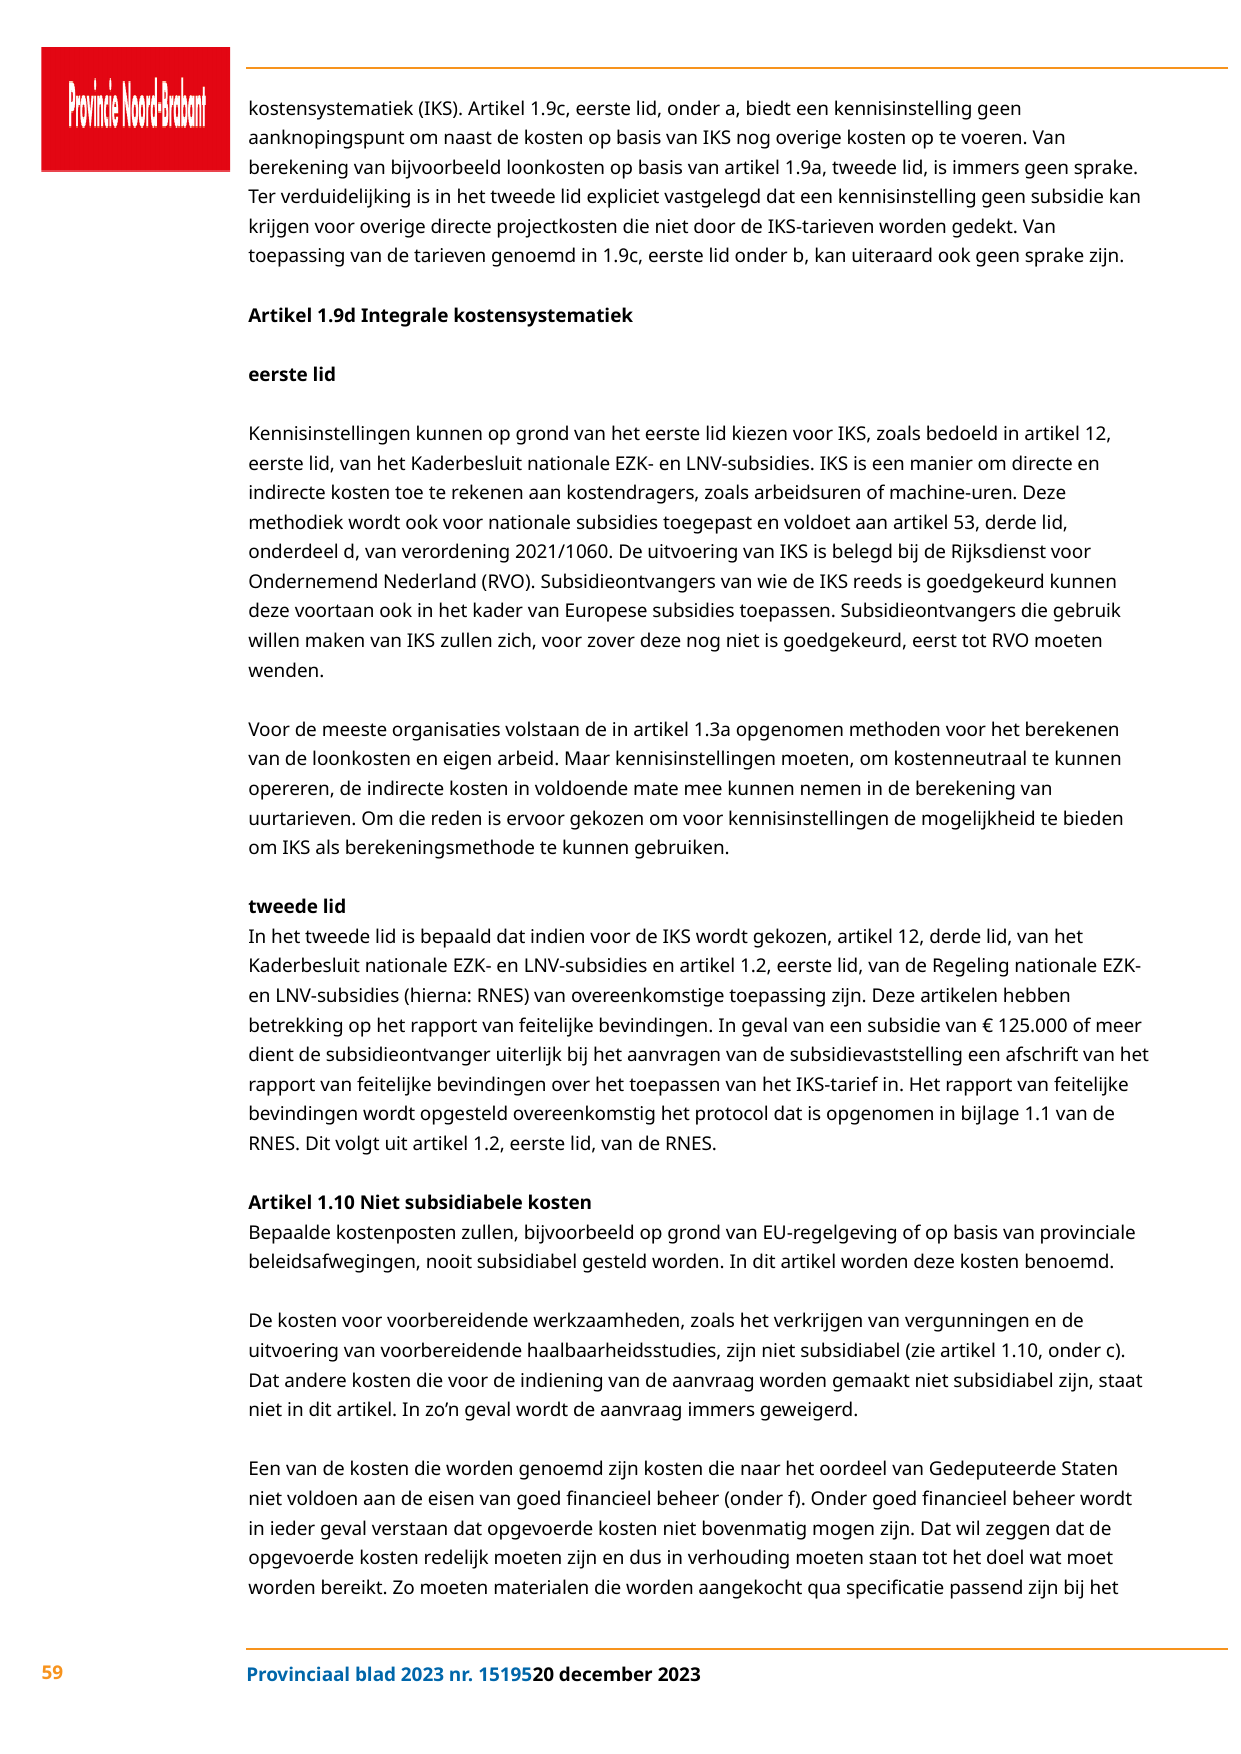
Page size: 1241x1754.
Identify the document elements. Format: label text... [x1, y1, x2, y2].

text Artikel 1.10 Niet subsidiabele kosten [248, 1189, 1152, 1215]
text Voor de meeste organisaties volstaan de in artikel 1.3a opgenomen methoden voor het berekenen van de loonkosten en eigen arbeid. Maar kennisinstellingen moeten, om kostenneutraal te kunnen opereren, de indirecte kosten in voldoende mate mee kunnen nemen in de berekening van uurtarieven. Om die reden is ervoor gekozen om voor kennisinstellingen de mogelijkheid te bieden om IKS als berekeningsmethode te kunnen gebruiken. [248, 716, 1152, 860]
text eerste lid [248, 361, 1152, 387]
text In het tweede lid is bepaald dat indien voor de IKS wordt gekozen, artikel 12, derde lid, van het Kaderbesluit nationale EZK- en LNV-subsidies en artikel 1.2, eerste lid, van de Regeling nationale EZK- en LNV-subsidies (hierna: RNES) van overeenkomstige toepassing zijn. Deze artikelen hebben betrekking op het rapport van feitelijke bevindingen. In geval van een subsidie van € 125.000 of meer dient de subsidieontvanger uiterlijk bij het aanvragen van de subsidievaststelling een afschrift van het rapport van feitelijke bevindingen over het toepassen van het IKS-tarief in. Het rapport van feitelijke bevindingen wordt opgesteld overeenkomstig het protocol dat is opgenomen in bijlage 1.1 van de RNES. Dit volgt uit artikel 1.2, eerste lid, van de RNES. [248, 923, 1152, 1156]
picture [41, 47, 231, 172]
text De kosten voor voorbereidende werkzaamheden, zoals het verkrijgen van vergunningen en de uitvoering van voorbereidende haalbaarheidsstudies, zijn niet subsidiabel (zie artikel 1.10, onder c). Dat andere kosten die voor de indiening van de aanvraag worden gemaakt niet subsidiabel zijn, staat niet in dit artikel. In zo’n geval wordt de aanvraag immers geweigerd. [248, 1308, 1152, 1422]
text Artikel 1.9d Integrale kostensystematiek [248, 302, 1152, 328]
text Bepaalde kostenposten zullen, bijvoorbeeld op grond van EU-regelgeving of op basis van provinciale beleidsafwegingen, nooit subsidiabel gesteld worden. In dit artikel worden deze kosten benoemd. [248, 1219, 1152, 1274]
text tweede lid [248, 893, 1152, 919]
text Een van de kosten die worden genoemd zijn kosten die naar het oordeel van Gedeputeerde Staten niet voldoen aan de eisen van goed financieel beheer (onder f). Onder goed financieel beheer wordt in ieder geval verstaan dat opgevoerde kosten niet bovenmatig mogen zijn. Dat wil zeggen dat de opgevoerde kosten redelijk moeten zijn en dus in verhouding moeten staan tot het doel wat moet worden bereikt. Zo moeten materialen die worden aangekocht qua specificatie passend zijn bij het [248, 1456, 1152, 1600]
text kostensystematiek (IKS). Artikel 1.9c, eerste lid, onder a, biedt een kennisinstelling geen aanknopingspunt om naast de kosten op basis van IKS nog overige kosten op te voeren. Van berekening van bijvoorbeeld loonkosten op basis van artikel 1.9a, tweede lid, is immers geen sprake. Ter verduidelijking is in het tweede lid expliciet vastgelegd dat een kennisinstelling geen subsidie kan krijgen voor overige directe projectkosten die niet door de IKS-tarieven worden gedekt. Van toepassing van de tarieven genoemd in 1.9c, eerste lid onder b, kan uiteraard ook geen sprake zijn. [248, 95, 1152, 268]
text Kennisinstellingen kunnen op grond van het eerste lid kiezen voor IKS, zoals bedoeld in artikel 12, eerste lid, van het Kaderbesluit nationale EZK- en LNV-subsidies. IKS is een manier om directe en indirecte kosten toe te rekenen aan kostendragers, zoals arbeidsuren of machine-uren. Deze methodiek wordt ook voor nationale subsidies toegepast en voldoet aan artikel 53, derde lid, onderdeel d, van verordening 2021/1060. De uitvoering van IKS is belegd bij de Rijksdienst voor Ondernemend Nederland (RVO). Subsidieontvangers van wie de IKS reeds is goedgekeurd kunnen deze voortaan ook in het kader van Europese subsidies toepassen. Subsidieontvangers die gebruik willen maken van IKS zullen zich, voor zover deze nog niet is goedgekeurd, eerst tot RVO moeten wenden. [248, 420, 1152, 683]
